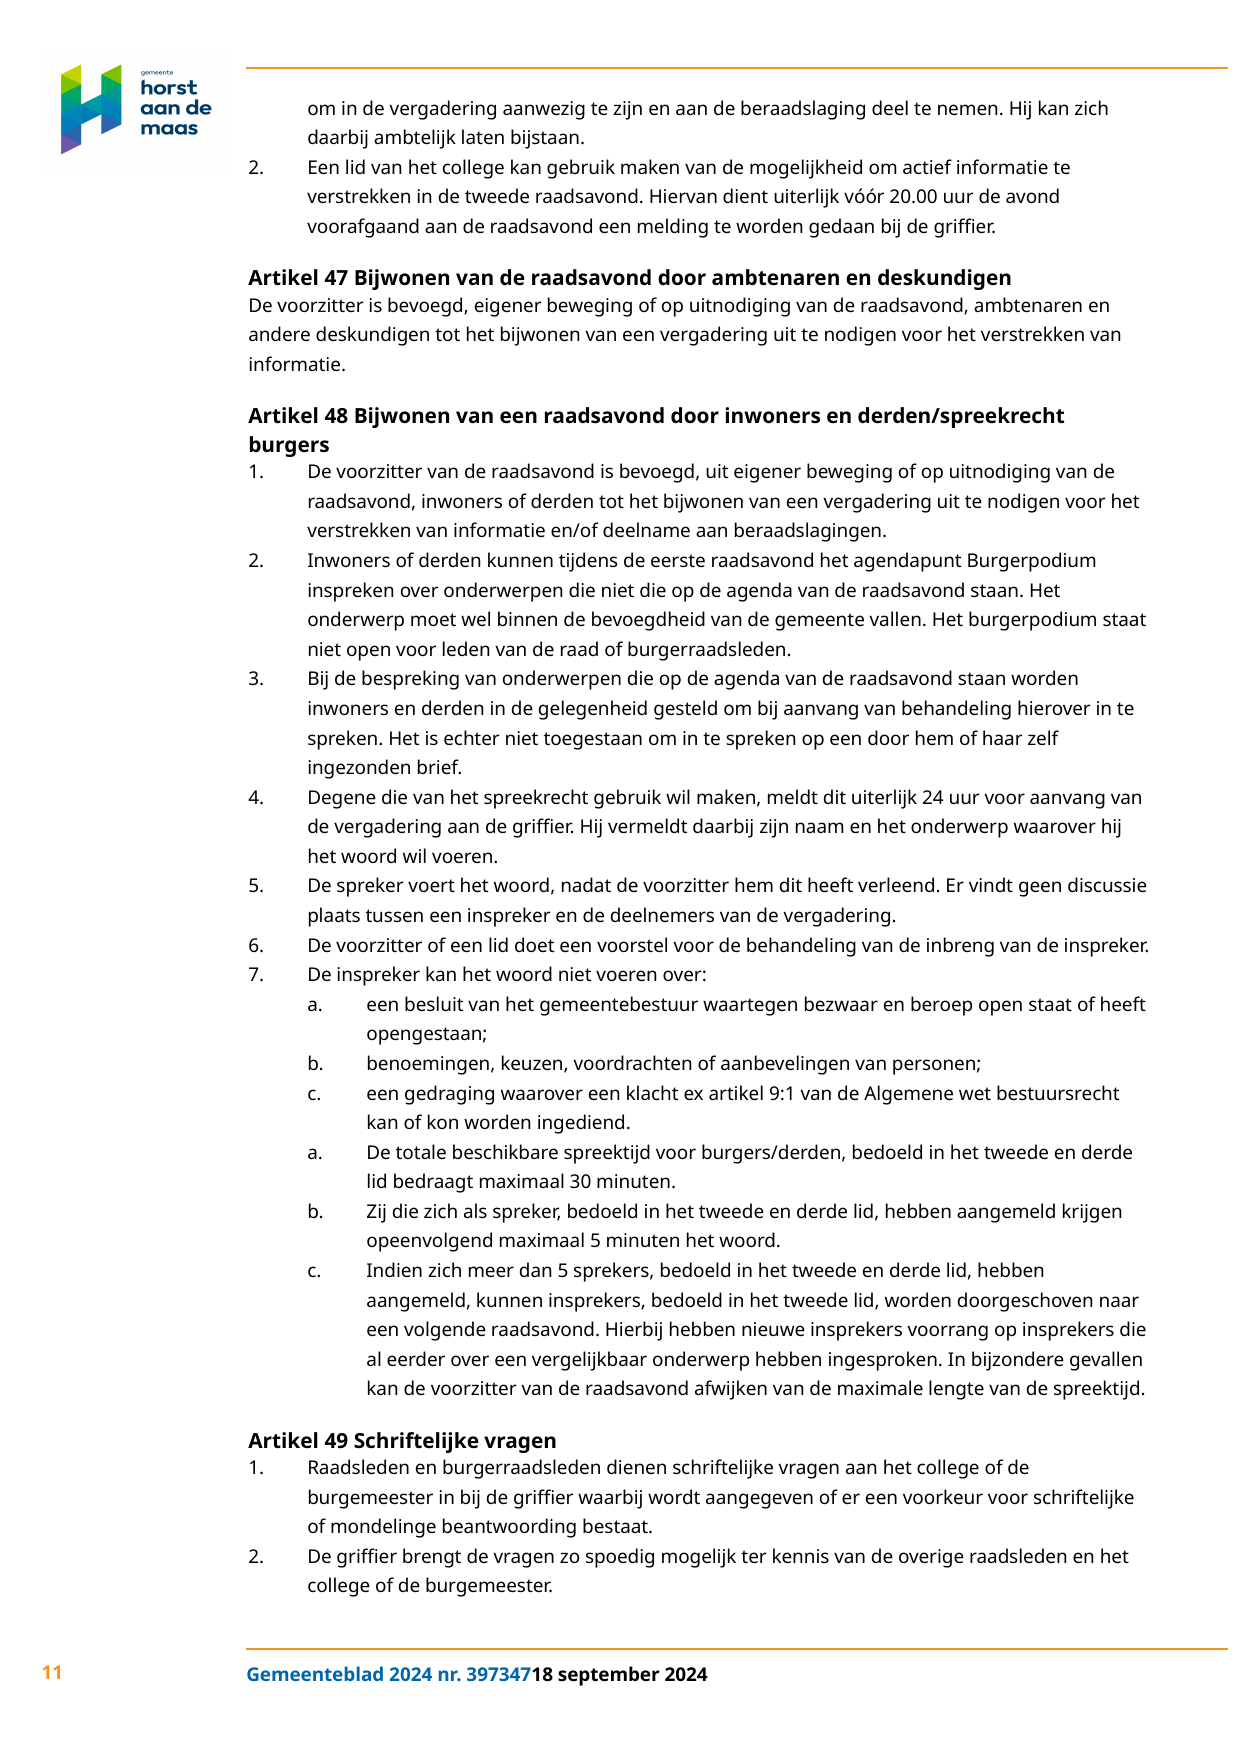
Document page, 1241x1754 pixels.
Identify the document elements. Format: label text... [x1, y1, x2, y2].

list Bij de bespreking van onderwerpen die op de agenda van de raadsavond staan worden inwoners en derden in de gelegenheid gesteld om bij aanvang van behandeling hierover in te spreken. Het is echter niet toegestaan om in te spreken op een door hem of haar zelf ingezonden brief. [248, 666, 1152, 780]
list De inspreker kan het woord niet voeren over: [248, 961, 1152, 987]
list een besluit van het gemeentebestuur waartegen bezwaar en beroep open staat of heeft opengestaan; [307, 991, 1152, 1046]
text Artikel 48 Bijwonen van een raadsavond door inwoners en derden/spreekrecht burgers [248, 402, 1152, 458]
list Degene die van het spreekrecht gebruik wil maken, meldt dit uiterlijk 24 uur voor aanvang van de vergadering aan de griffier. Hij vermeldt daarbij zijn naam en het onderwerp waarover hij het woord wil voeren. [248, 784, 1152, 869]
text De voorzitter is bevoegd, eigener beweging of op uitnodiging van de raadsavond, ambtenaren en andere deskundigen tot het bijwonen van een vergadering uit te nodigen voor het verstrekken van informatie. [248, 292, 1152, 377]
list Een lid van het college kan gebruik maken van de mogelijkheid om actief informatie te verstrekken in de tweede raadsavond. Hiervan dient uiterlijk vóór 20.00 uur de avond voorafgaand aan de raadsavond een melding te worden gedaan bij de griffier. [248, 154, 1152, 239]
list Zij die zich als spreker, bedoeld in het tweede en derde lid, hebben aangemeld krijgen opeenvolgend maximaal 5 minuten het woord. [307, 1198, 1152, 1253]
list Raadsleden en burgerraadsleden dienen schriftelijke vragen aan het college of de burgemeester in bij de griffier waarbij wordt aangegeven of er een voorkeur voor schriftelijke of mondelinge beantwoording bestaat. [248, 1454, 1152, 1539]
picture [41, 47, 231, 172]
list Inwoners of derden kunnen tijdens de eerste raadsavond het agendapunt Burgerpodium inspreken over onderwerpen die niet die op de agenda van de raadsavond staan. Het onderwerp moet wel binnen de bevoegdheid van de gemeente vallen. Het burgerpodium staat niet open voor leden van de raad of burgerraadsleden. [248, 547, 1152, 662]
list De griffier brengt de vragen zo spoedig mogelijk ter kennis van de overige raadsleden en het college of de burgemeester. [248, 1543, 1152, 1598]
text Artikel 47 Bijwonen van de raadsavond door ambtenaren en deskundigen [248, 263, 1152, 292]
list De voorzitter of een lid doet een voorstel voor de behandeling van de inbreng van de inspreker. [248, 932, 1152, 957]
list Indien zich meer dan 5 sprekers, bedoeld in het tweede en derde lid, hebben aangemeld, kunnen insprekers, bedoeld in het tweede lid, worden doorgeschoven naar een volgende raadsavond. Hierbij hebben nieuwe insprekers voorrang op insprekers die al eerder over een vergelijkbaar onderwerp hebben ingesproken. In bijzondere gevallen kan de voorzitter van de raadsavond afwijken van de maximale lengte van de spreektijd. [307, 1257, 1152, 1401]
list De spreker voert het woord, nadat de voorzitter hem dit heeft verleend. Er vindt geen discussie plaats tussen een inspreker en de deelnemers van de vergadering. [248, 873, 1152, 928]
list om in de vergadering aanwezig te zijn en aan de beraadslaging deel te nemen. Hij kan zich daarbij ambtelijk laten bijstaan. [248, 95, 1152, 150]
text Artikel 49 Schriftelijke vragen [248, 1426, 1152, 1454]
list De voorzitter van de raadsavond is bevoegd, uit eigener beweging of op uitnodiging van de raadsavond, inwoners of derden tot het bijwonen van een vergadering uit te nodigen voor het verstrekken van informatie en/of deelname aan beraadslagingen. [248, 458, 1152, 543]
list De totale beschikbare spreektijd voor burgers/derden, bedoeld in het tweede en derde lid bedraagt maximaal 30 minuten. [307, 1139, 1152, 1194]
list een gedraging waarover een klacht ex artikel 9:1 van de Algemene wet bestuursrecht kan of kon worden ingediend. [307, 1080, 1152, 1135]
list benoemingen, keuzen, voordrachten of aanbevelingen van personen; [307, 1050, 1152, 1076]
